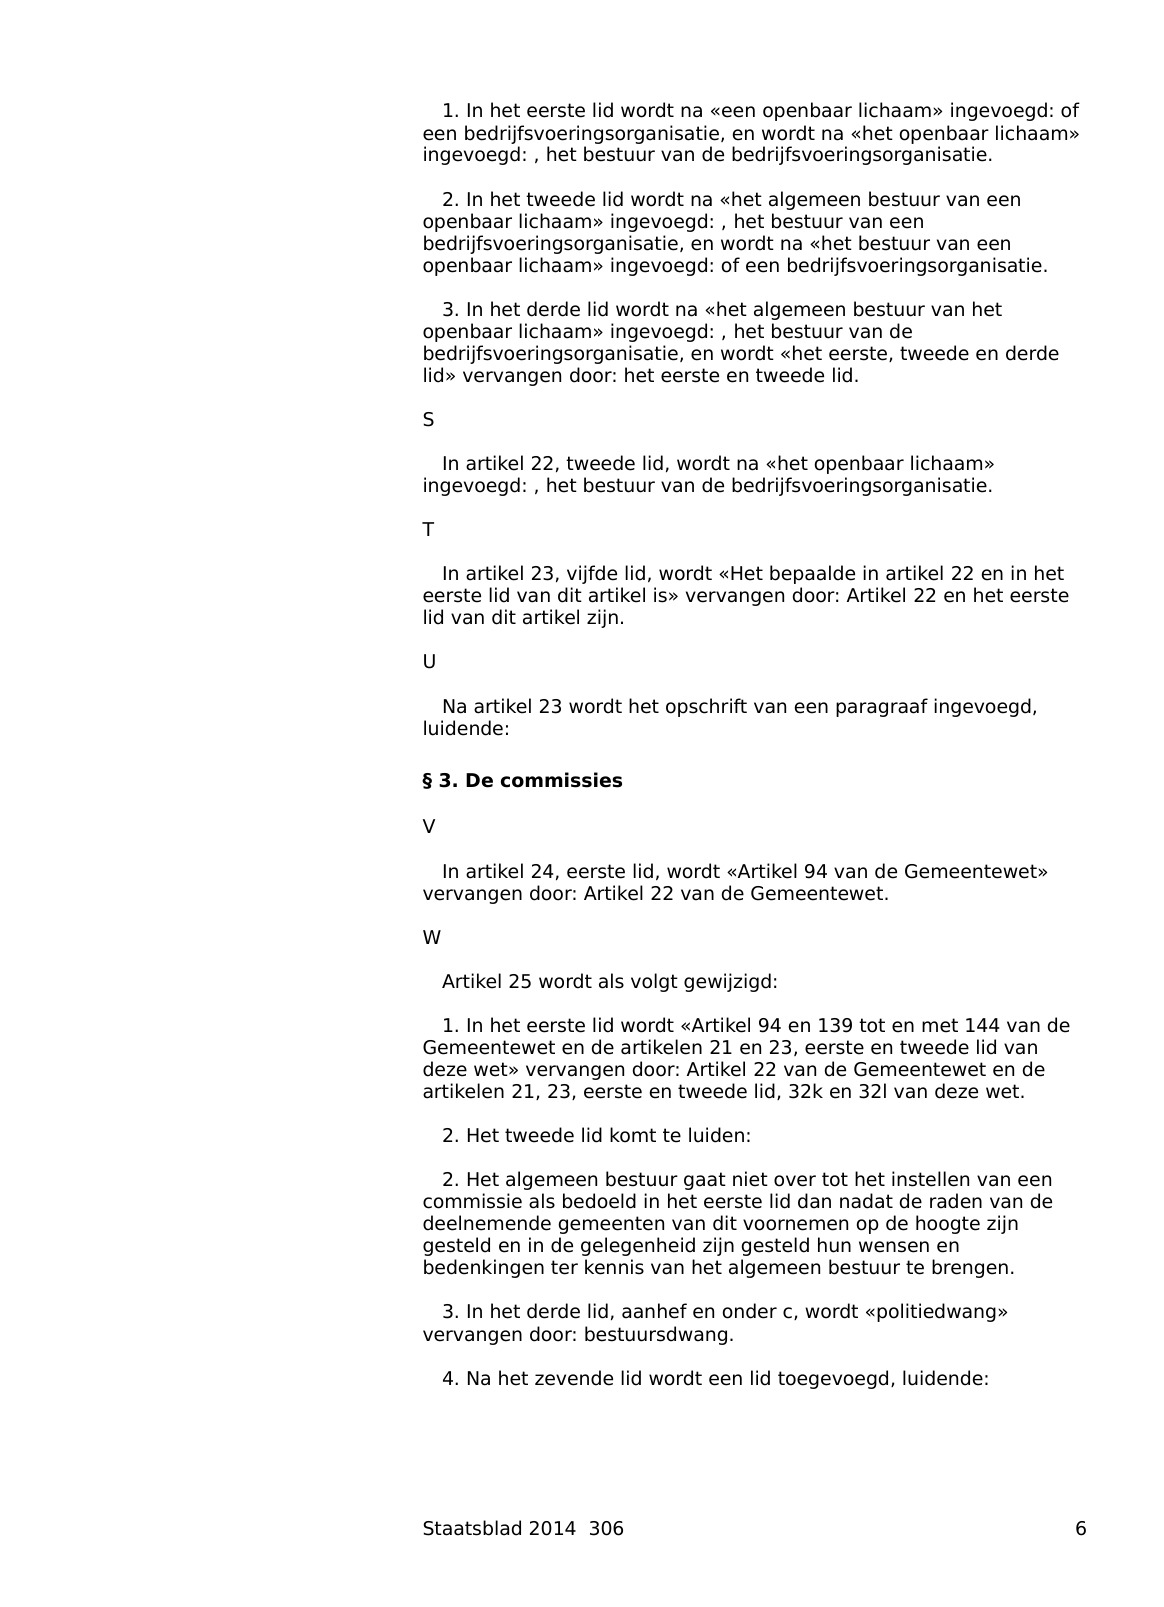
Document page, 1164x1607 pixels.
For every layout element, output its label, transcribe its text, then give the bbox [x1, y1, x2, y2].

text T [422, 519, 1087, 541]
subtitle § 3. De commissies [422, 769, 1087, 791]
text 3. In het derde lid wordt na «het algemeen bestuur van het openbaar lichaam» ingevoegd: , het bestuur van de bedrijfsvoeringsorganisatie, en wordt «het eerste, tweede en derde lid» vervangen door: het eerste en tweede lid. [422, 299, 1087, 387]
text In artikel 24, eerste lid, wordt «Artikel 94 van de Gemeentewet» vervangen door: Artikel 22 van de Gemeentewet. [422, 861, 1087, 904]
text 2. Het algemeen bestuur gaat niet over tot het instellen van een commissie als bedoeld in het eerste lid dan nadat de raden van de deelnemende gemeenten van dit voornemen op de hoogte zijn gesteld en in de gelegenheid zijn gesteld hun wensen en bedenkingen ter kennis van het algemeen bestuur te brengen. [422, 1169, 1087, 1279]
text U [422, 651, 1087, 673]
text 1. In het eerste lid wordt «Artikel 94 en 139 tot en met 144 van de Gemeentewet en de artikelen 21 en 23, eerste en tweede lid van deze wet» vervangen door: Artikel 22 van de Gemeentewet en de artikelen 21, 23, eerste en tweede lid, 32k en 32l van deze wet. [422, 1015, 1087, 1103]
text 4. Na het zevende lid wordt een lid toegevoegd, luidende: [422, 1368, 1087, 1389]
text S [422, 409, 1087, 431]
text In artikel 22, tweede lid, wordt na «het openbaar lichaam» ingevoegd: , het bestuur van de bedrijfsvoeringsorganisatie. [422, 453, 1087, 497]
text In artikel 23, vijfde lid, wordt «Het bepaalde in artikel 22 en in het eerste lid van dit artikel is» vervangen door: Artikel 22 en het eerste lid van dit artikel zijn. [422, 563, 1087, 629]
text 2. Het tweede lid komt te luiden: [422, 1125, 1087, 1147]
text W [422, 927, 1087, 949]
text Artikel 25 wordt als volgt gewijzigd: [422, 971, 1087, 993]
text 2. In het tweede lid wordt na «het algemeen bestuur van een openbaar lichaam» ingevoegd: , het bestuur van een bedrijfsvoeringsorganisatie, en wordt na «het bestuur van een openbaar lichaam» ingevoegd: of een bedrijfsvoeringsorganisatie. [422, 188, 1087, 276]
text 1. In het eerste lid wordt na «een openbaar lichaam» ingevoegd: of een bedrijfsvoeringsorganisatie, en wordt na «het openbaar lichaam» ingevoegd: , het bestuur van de bedrijfsvoeringsorganisatie. [422, 100, 1087, 166]
text 3. In het derde lid, aanhef en onder c, wordt «politiedwang» vervangen door: bestuursdwang. [422, 1301, 1087, 1345]
text V [422, 816, 1087, 838]
text Na artikel 23 wordt het opschrift van een paragraaf ingevoegd, luidende: [422, 696, 1087, 739]
